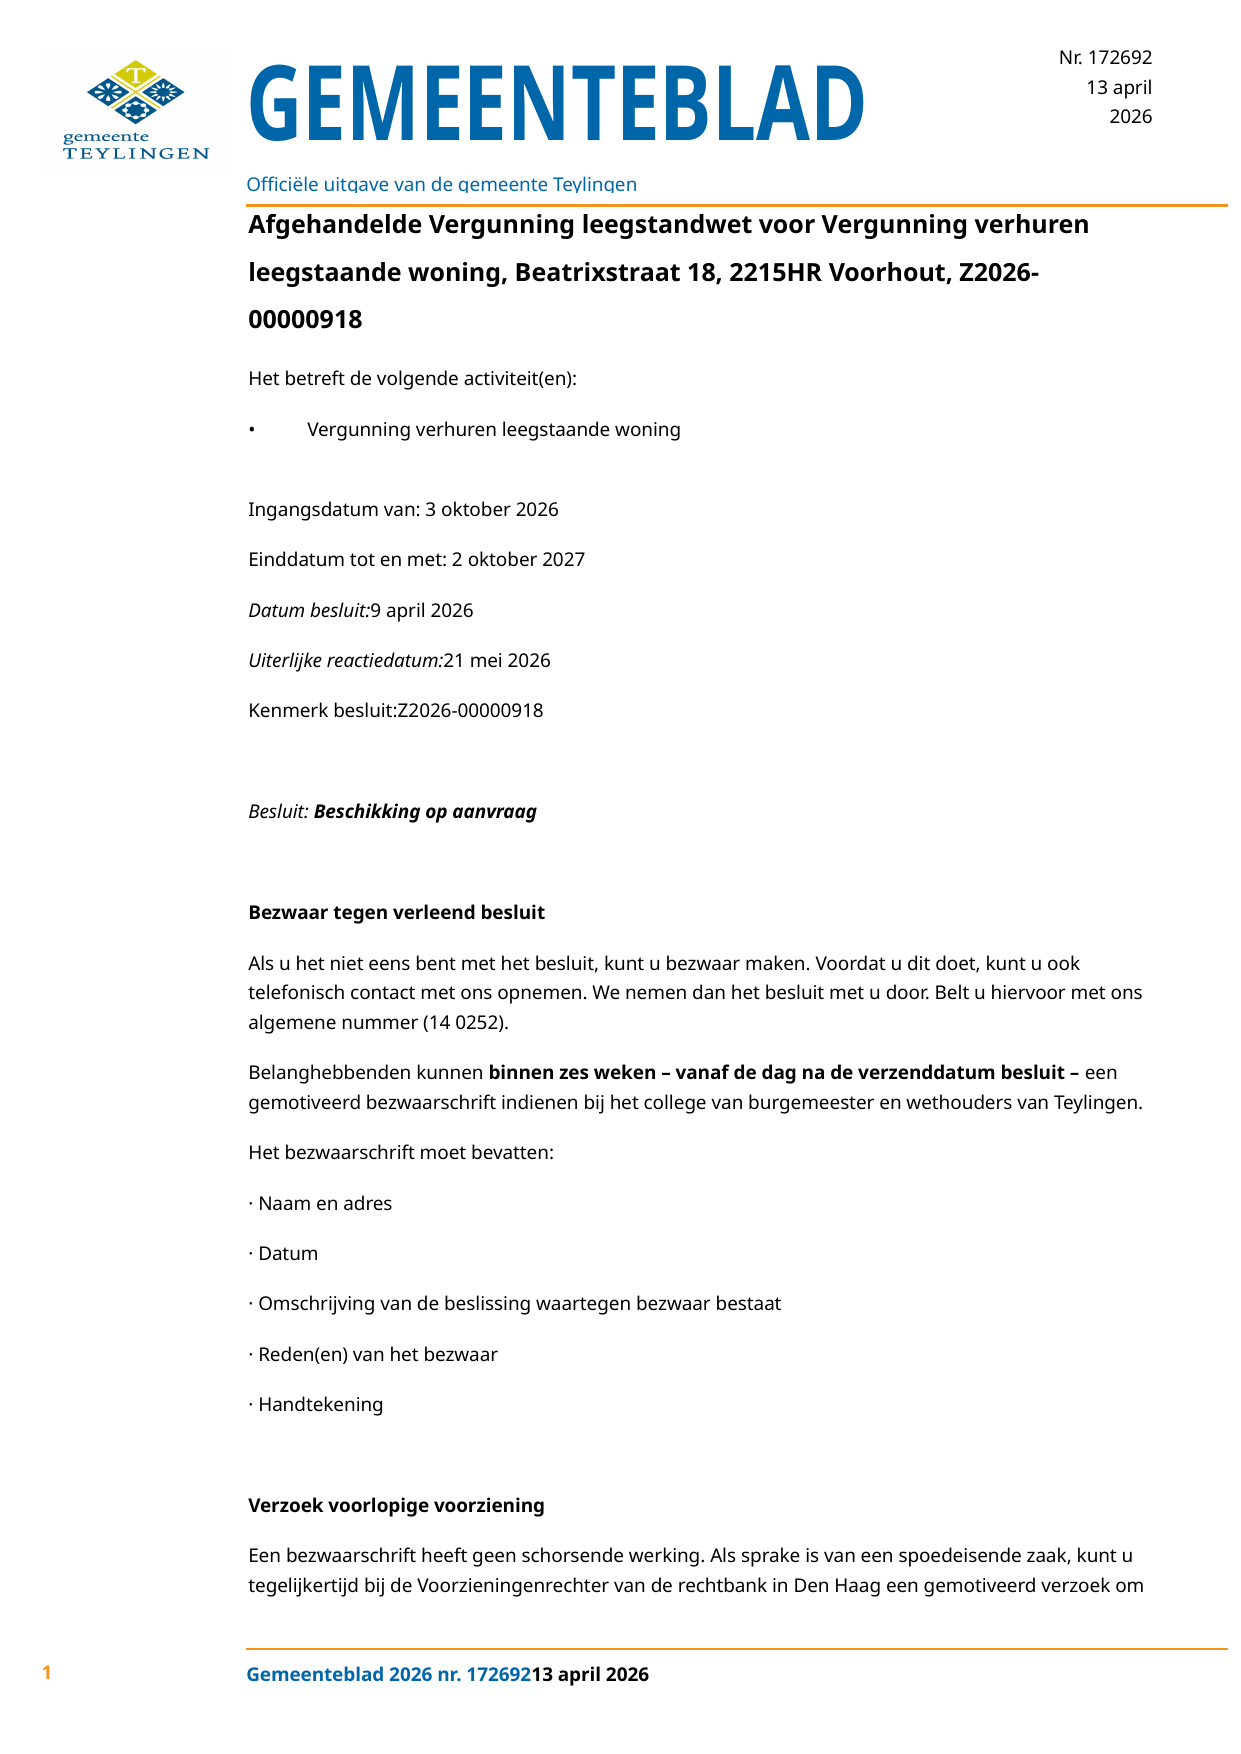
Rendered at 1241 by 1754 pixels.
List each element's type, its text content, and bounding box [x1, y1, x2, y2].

text Besluit: Beschikking op aanvraag [248, 798, 1152, 824]
text Uiterlijke reactiedatum:21 mei 2026 [248, 647, 1152, 673]
text Kenmerk besluit:Z2026-00000918 [248, 698, 1152, 723]
text · Omschrijving van de beslissing waartegen bezwaar bestaat [248, 1291, 1152, 1316]
text Verzoek voorlopige voorziening [248, 1492, 1152, 1518]
text Het betreft de volgende activiteit(en): [248, 366, 1152, 391]
list Vergunning verhuren leegstaande woning [248, 416, 1152, 442]
text Als u het niet eens bent met het besluit, kunt u bezwaar maken. Voordat u dit doet, kunt u ook telefonisch contact met ons opnemen. We nemen dan het besluit met u door. Belt u hiervoor met ons algemene nummer (14 0252). [248, 950, 1152, 1034]
text Einddatum tot en met: 2 oktober 2027 [248, 546, 1152, 572]
text Belanghebbenden kunnen binnen zes weken – vanaf de dag na de verzenddatum besluit – een gemotiveerd bezwaarschrift indienen bij het college van burgemeester en wethouders van Teylingen. [248, 1059, 1152, 1114]
picture [41, 47, 231, 172]
text · Datum [248, 1240, 1152, 1266]
text · Naam en adres [248, 1190, 1152, 1215]
text Het bezwaarschrift moet bevatten: [248, 1139, 1152, 1165]
text Bezwaar tegen verleend besluit [248, 899, 1152, 925]
text · Handtekening [248, 1391, 1152, 1417]
text · Reden(en) van het bezwaar [248, 1341, 1152, 1367]
text Een bezwaarschrift heeft geen schorsende werking. Als sprake is van een spoedeisende zaak, kunt u tegelijkertijd bij de Voorzieningenrechter van de rechtbank in Den Haag een gemotiveerd verzoek om [248, 1543, 1152, 1598]
text Datum besluit:9 april 2026 [248, 597, 1152, 622]
text Afgehandelde Vergunning leegstandwet voor Vergunning verhuren leegstaande woning, Beatrixstraat 18, 2215HR Voorhout, Z2026-00000918 [248, 207, 1152, 336]
text Ingangsdatum van: 3 oktober 2026 [248, 496, 1152, 522]
